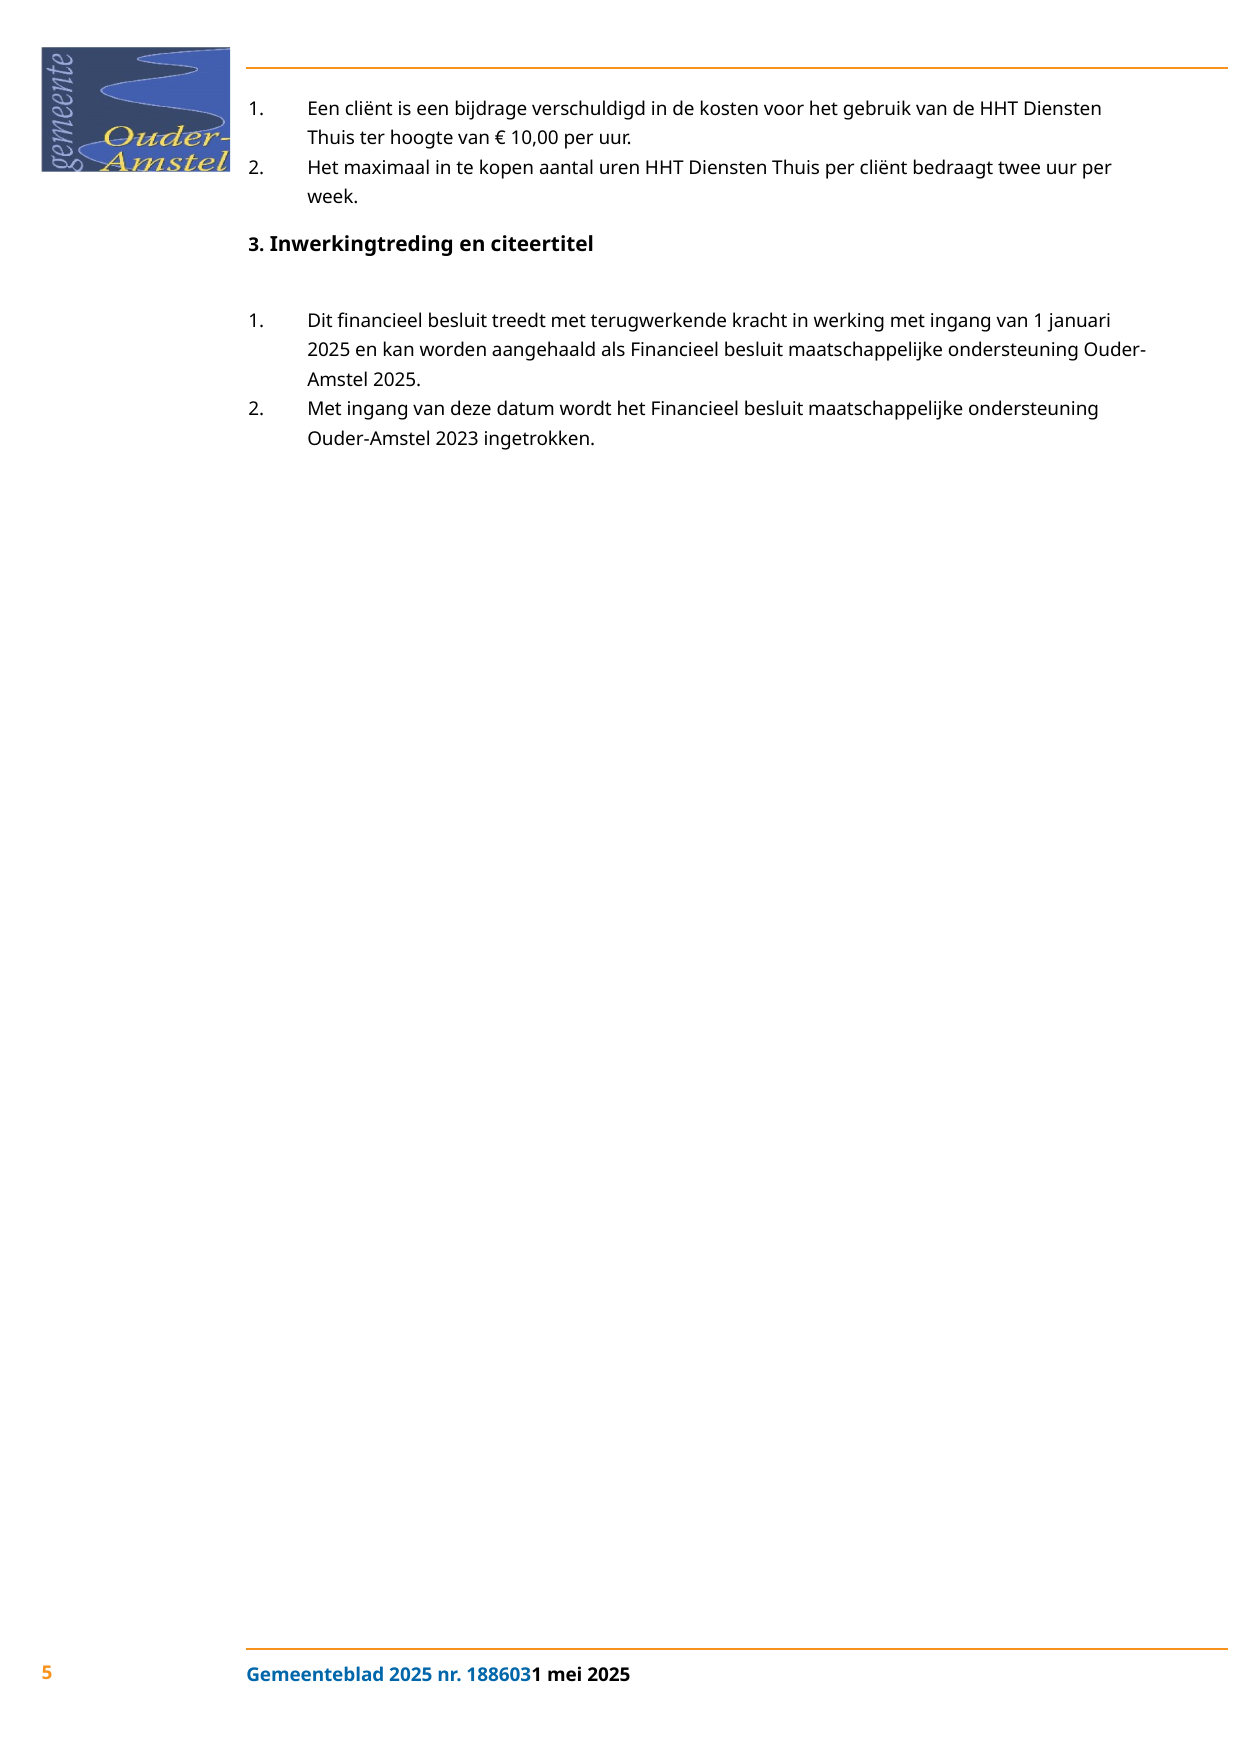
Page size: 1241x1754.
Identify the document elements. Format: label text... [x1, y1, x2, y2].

list Het maximaal in te kopen aantal uren HHT Diensten Thuis per cliënt bedraagt twee uur per week. [248, 154, 1152, 209]
list Een cliënt is een bijdrage verschuldigd in de kosten voor het gebruik van de HHT Diensten Thuis ter hoogte van € 10,00 per uur. [248, 95, 1152, 150]
text 3. Inwerkingtreding en citeertitel [248, 229, 1152, 258]
list Met ingang van deze datum wordt het Financieel besluit maatschappelijke ondersteuning Ouder-Amstel 2023 ingetrokken. [248, 396, 1152, 451]
picture [41, 47, 231, 172]
list Dit financieel besluit treedt met terugwerkende kracht in werking met ingang van 1 januari 2025 en kan worden aangehaald als Financieel besluit maatschappelijke ondersteuning Ouder-Amstel 2025. [248, 307, 1152, 392]
